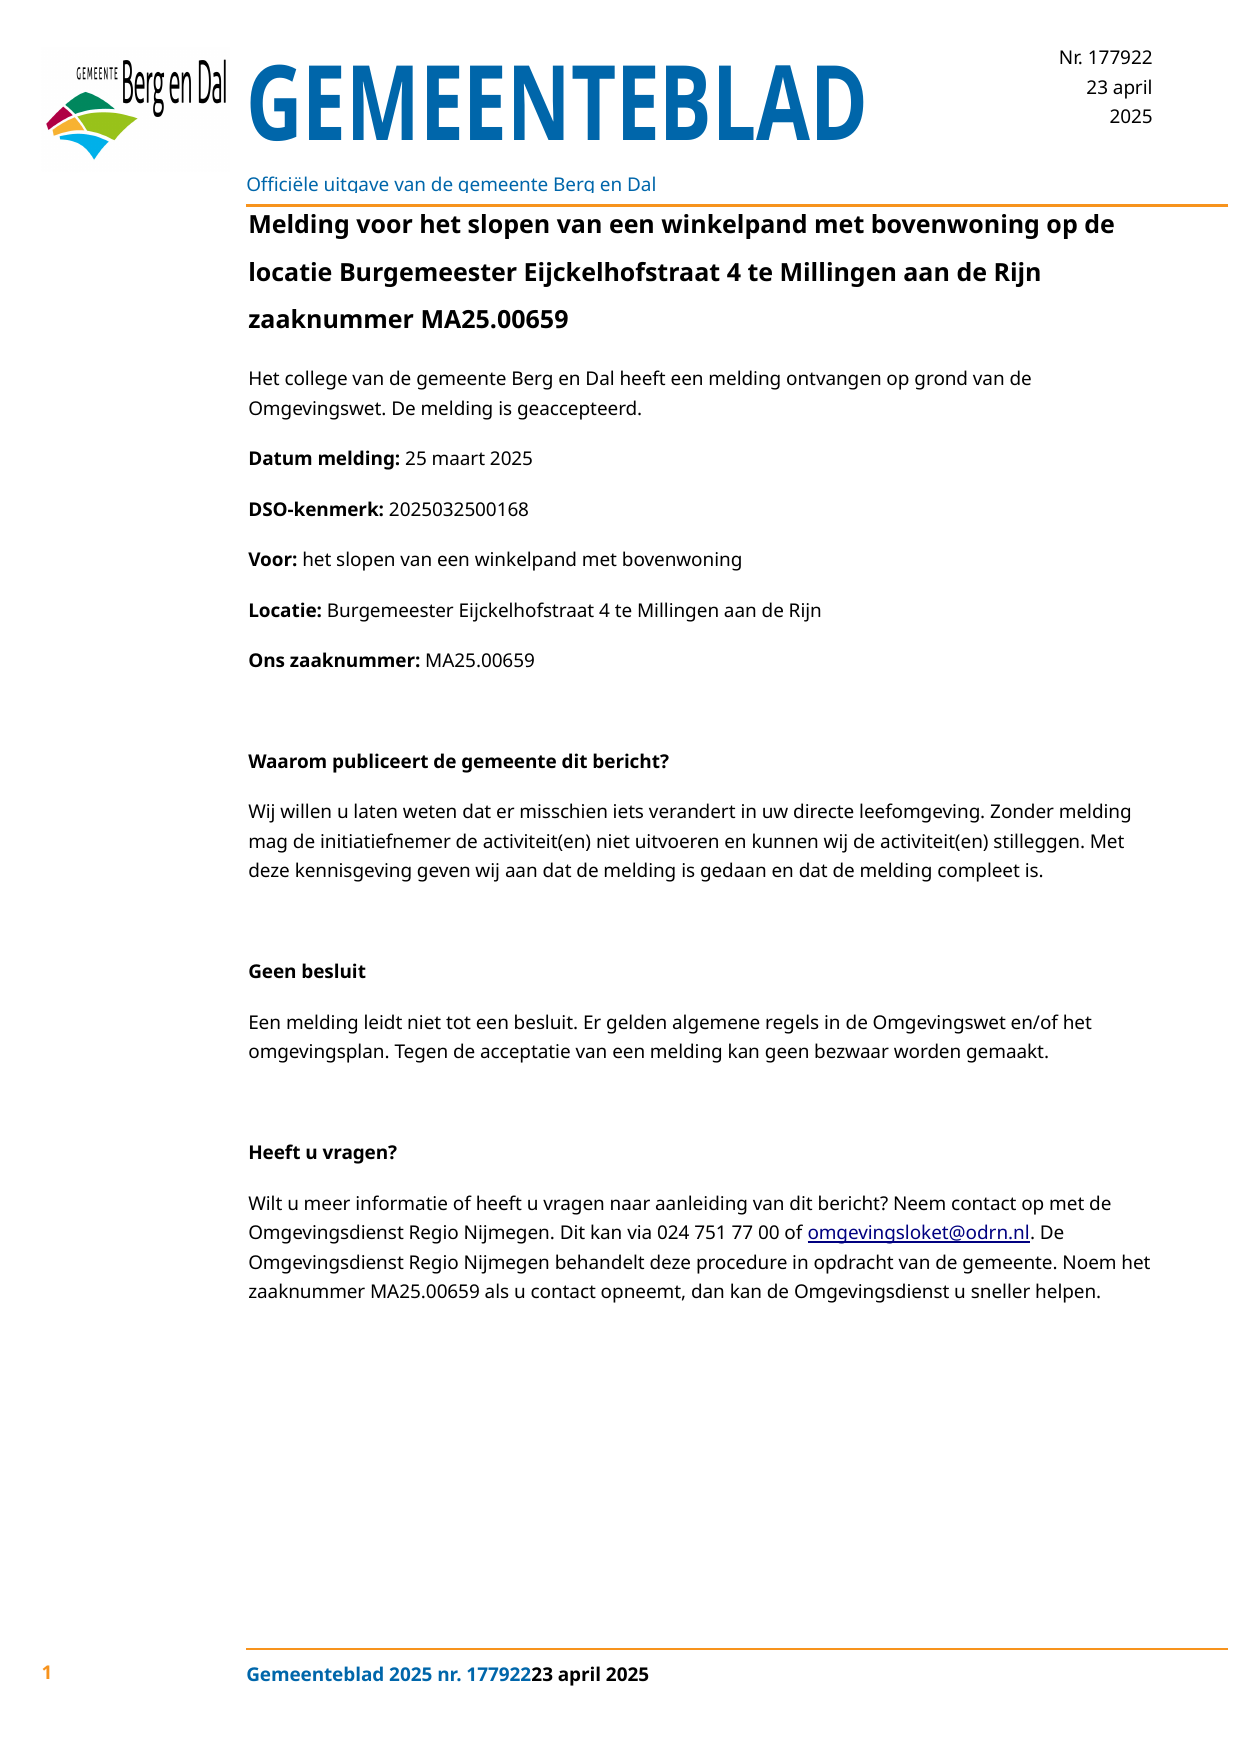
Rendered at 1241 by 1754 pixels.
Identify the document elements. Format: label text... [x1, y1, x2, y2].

text Ons zaaknummer: MA25.00659 [248, 647, 1152, 673]
text Melding voor het slopen van een winkelpand met bovenwoning op de locatie Burgemeester Eijckelhofstraat 4 te Millingen aan de Rijn zaaknummer MA25.00659 [248, 207, 1152, 336]
text Het college van de gemeente Berg en Dal heeft een melding ontvangen op grond van de Omgevingswet. De melding is geaccepteerd. [248, 366, 1152, 421]
text Locatie: Burgemeester Eijckelhofstraat 4 te Millingen aan de Rijn [248, 597, 1152, 622]
text Wilt u meer informatie of heeft u vragen naar aanleiding van dit bericht? Neem contact op met de Omgevingsdienst Regio Nijmegen. Dit kan via 024 751 77 00 of omgevingsloket@odrn.nl. De Omgevingsdienst Regio Nijmegen behandelt deze procedure in opdracht van de gemeente. Noem het zaaknummer MA25.00659 als u contact opneemt, dan kan de Omgevingsdienst u sneller helpen. [248, 1190, 1152, 1304]
text Datum melding: 25 maart 2025 [248, 446, 1152, 471]
text Een melding leidt niet tot een besluit. Er gelden algemene regels in de Omgevingswet en/of het omgevingsplan. Tegen de acceptatie van een melding kan geen bezwaar worden gemaakt. [248, 1009, 1152, 1064]
text Waarom publiceert de gemeente dit bericht? [248, 748, 1152, 774]
text Geen besluit [248, 958, 1152, 984]
text Heeft u vragen? [248, 1139, 1152, 1165]
text Voor: het slopen van een winkelpand met bovenwoning [248, 546, 1152, 572]
picture [41, 47, 231, 172]
text Wij willen u laten weten dat er misschien iets verandert in uw directe leefomgeving. Zonder melding mag de initiatiefnemer de activiteit(en) niet uitvoeren en kunnen wij de activiteit(en) stilleggen. Met deze kennisgeving geven wij aan dat de melding is gedaan en dat de melding compleet is. [248, 798, 1152, 883]
text DSO-kenmerk: 2025032500168 [248, 496, 1152, 522]
